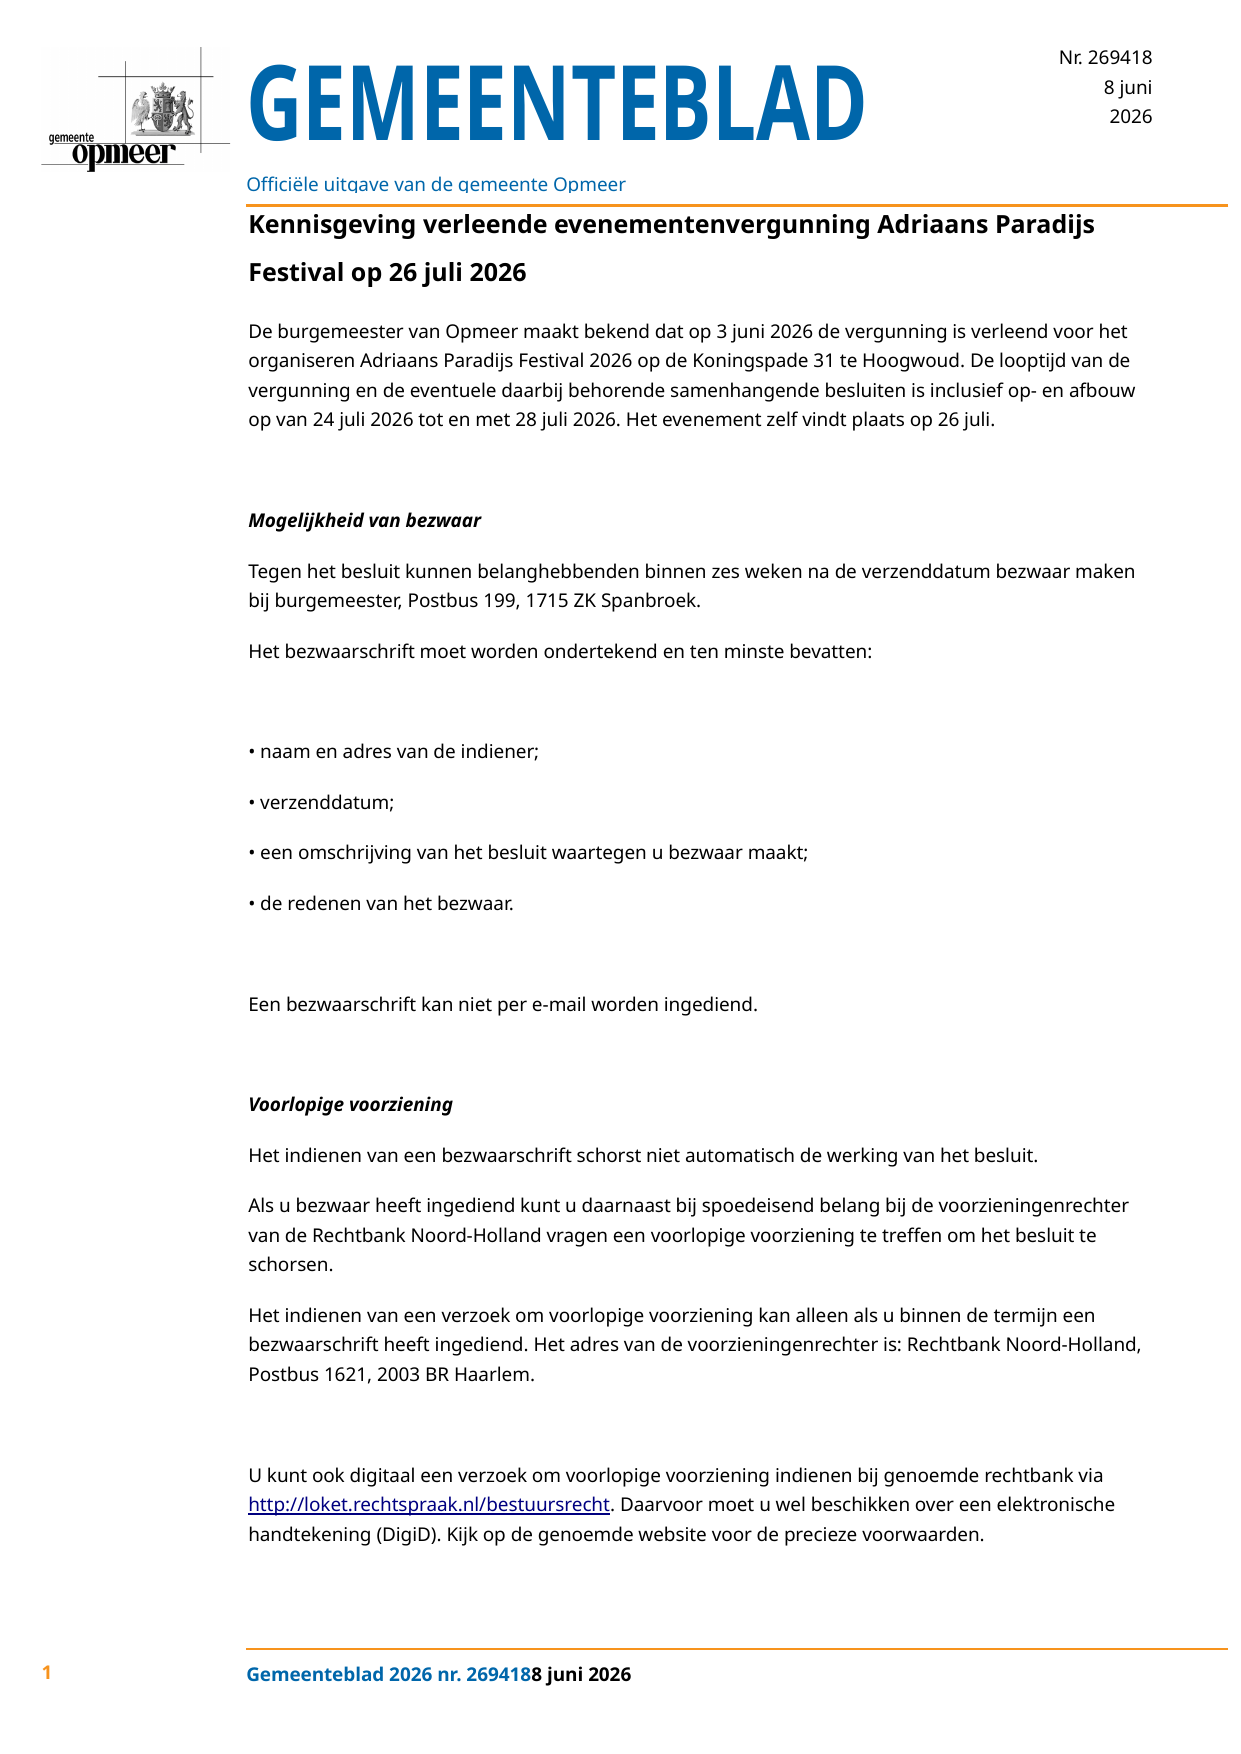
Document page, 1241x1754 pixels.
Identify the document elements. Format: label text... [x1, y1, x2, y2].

picture [41, 47, 231, 172]
text • verzenddatum; [248, 789, 1152, 815]
text De burgemeester van Opmeer maakt bekend dat op 3 juni 2026 de vergunning is verleend voor het organiseren Adriaans Paradijs Festival 2026 op de Koningspade 31 te Hoogwoud. De looptijd van de vergunning en de eventuele daarbij behorende samenhangende besluiten is inclusief op- en afbouw op van 24 juli 2026 tot en met 28 juli 2026. Het evenement zelf vindt plaats op 26 juli. [248, 318, 1152, 432]
text Als u bezwaar heeft ingediend kunt u daarnaast bij spoedeisend belang bij de voorzieningenrechter van de Rechtbank Noord-Holland vragen een voorlopige voorziening te treffen om het besluit te schorsen. [248, 1192, 1152, 1277]
text U kunt ook digitaal een verzoek om voorlopige voorziening indienen bij genoemde rechtbank via http://loket.rechtspraak.nl/bestuursrecht. Daarvoor moet u wel beschikken over een elektronische handtekening (DigiD). Kijk op de genoemde website voor de precieze voorwaarden. [248, 1462, 1152, 1547]
text Tegen het besluit kunnen belanghebbenden binnen zes weken na de verzenddatum bezwaar maken bij burgemeester, Postbus 199, 1715 ZK Spanbroek. [248, 558, 1152, 613]
text Voorlopige voorziening [248, 1092, 1152, 1117]
text Het indienen van een verzoek om voorlopige voorziening kan alleen als u binnen de termijn een bezwaarschrift heeft ingediend. Het adres van de voorzieningenrechter is: Rechtbank Noord-Holland, Postbus 1621, 2003 BR Haarlem. [248, 1302, 1152, 1387]
text • de redenen van het bezwaar. [248, 890, 1152, 916]
text Een bezwaarschrift kan niet per e-mail worden ingediend. [248, 991, 1152, 1017]
text Het indienen van een bezwaarschrift schorst niet automatisch de werking van het besluit. [248, 1142, 1152, 1168]
text • naam en adres van de indiener; [248, 739, 1152, 764]
text • een omschrijving van het besluit waartegen u bezwaar maakt; [248, 839, 1152, 865]
text Mogelijkheid van bezwaar [248, 507, 1152, 533]
text Het bezwaarschrift moet worden ondertekend en ten minste bevatten: [248, 638, 1152, 664]
text Kennisgeving verleende evenementenvergunning Adriaans Paradijs Festival op 26 juli 2026 [248, 207, 1152, 288]
